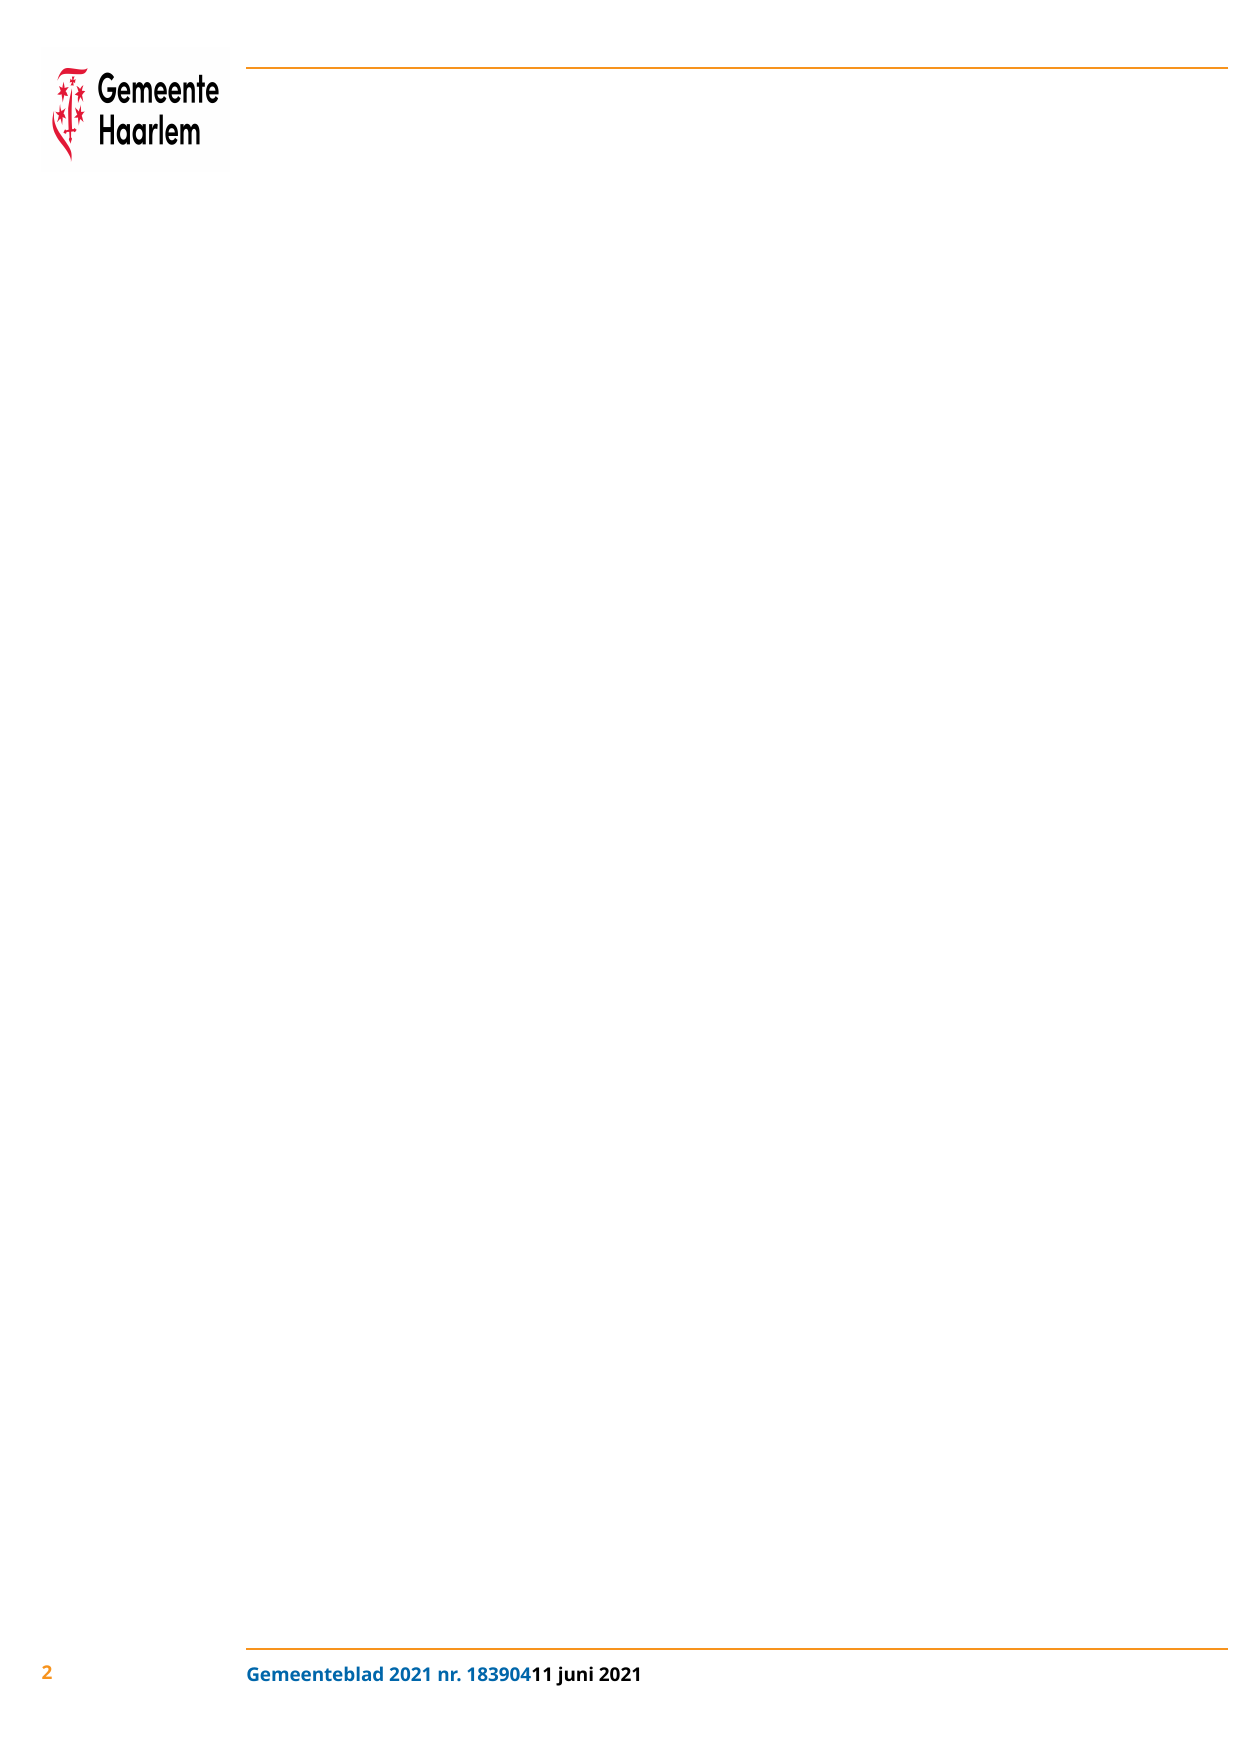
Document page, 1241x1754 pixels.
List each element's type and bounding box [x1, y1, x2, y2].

picture [41, 47, 231, 172]
